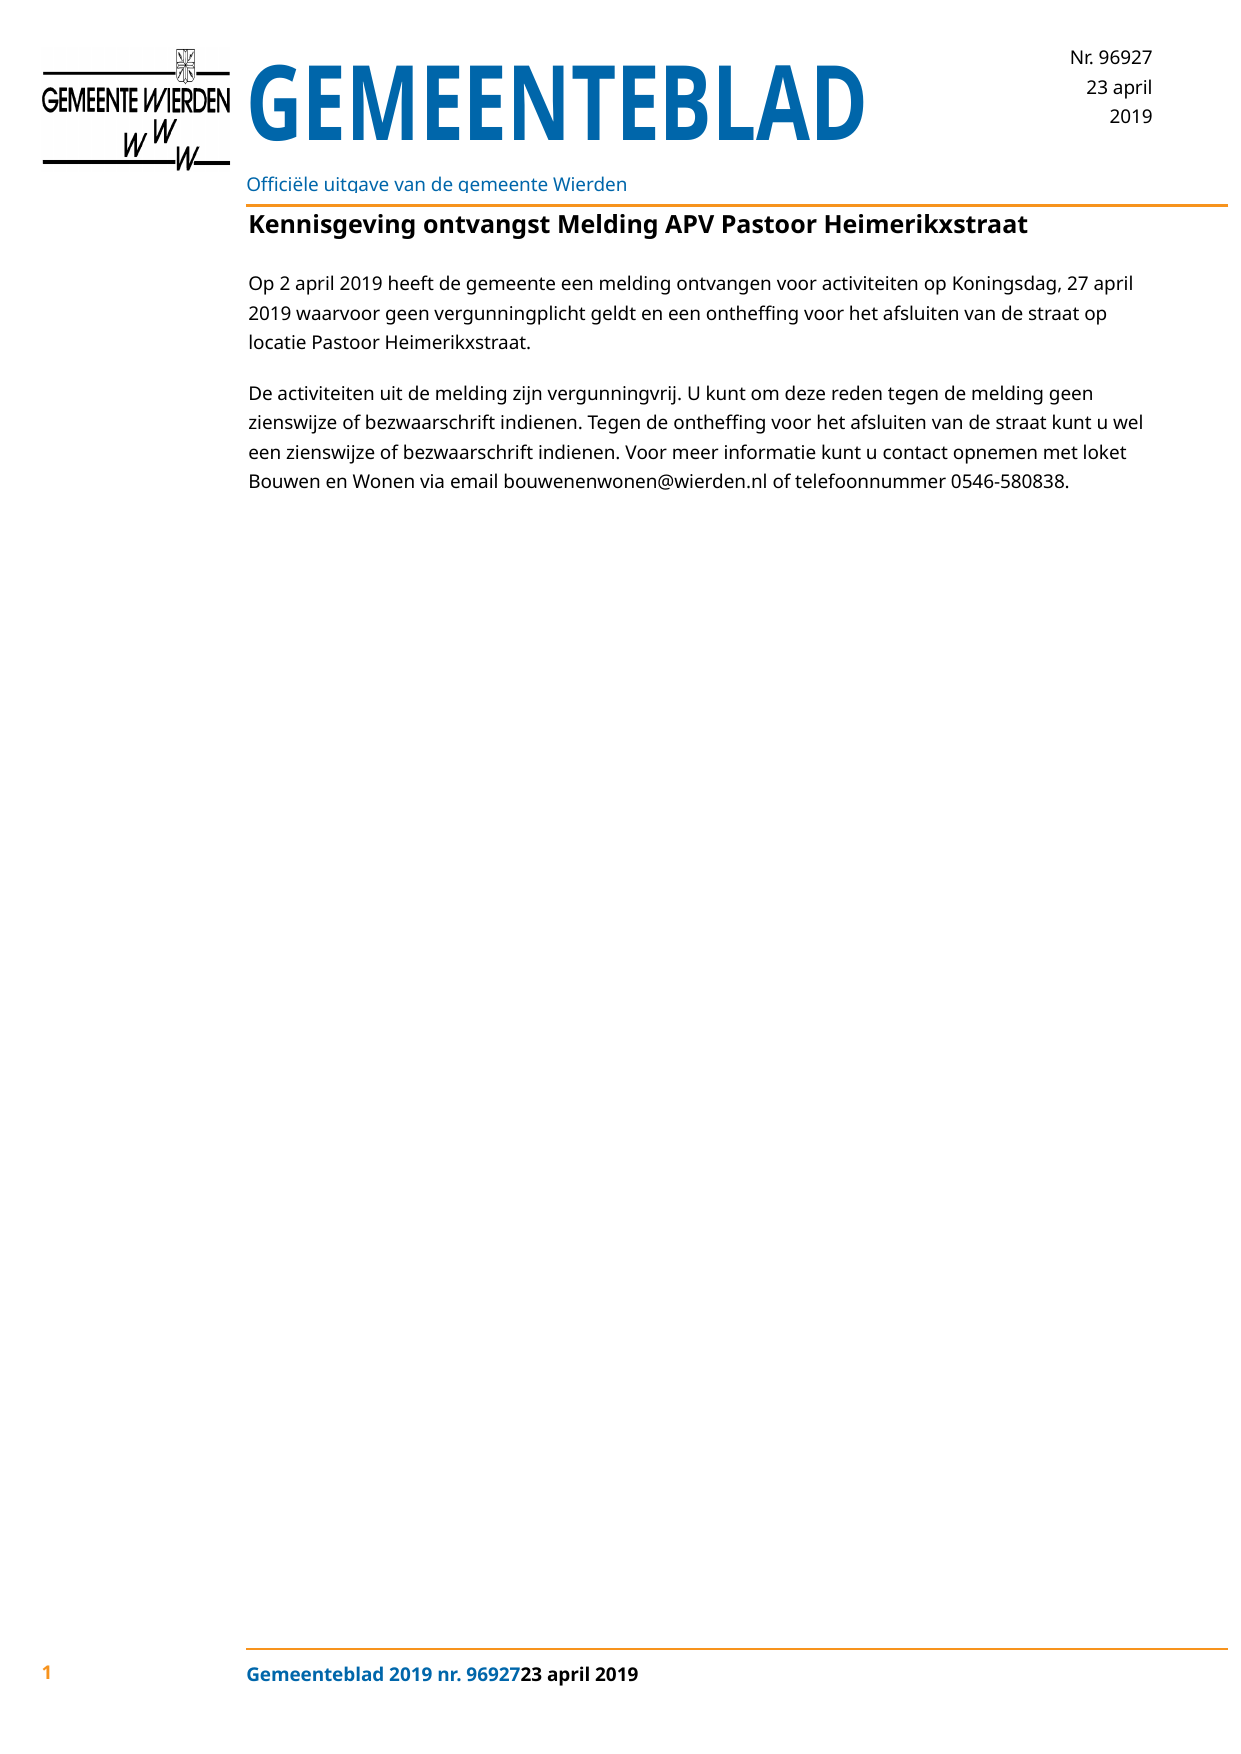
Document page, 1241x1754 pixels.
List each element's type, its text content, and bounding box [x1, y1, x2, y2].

text Kennisgeving ontvangst Melding APV Pastoor Heimerikxstraat [248, 207, 1152, 241]
text Op 2 april 2019 heeft de gemeente een melding ontvangen voor activiteiten op Koningsdag, 27 april 2019 waarvoor geen vergunningplicht geldt en een ontheffing voor het afsluiten van de straat op locatie Pastoor Heimerikxstraat. [248, 270, 1152, 355]
picture [41, 47, 231, 172]
text De activiteiten uit de melding zijn vergunningvrij. U kunt om deze reden tegen de melding geen zienswijze of bezwaarschrift indienen. Tegen de ontheffing voor het afsluiten van de straat kunt u wel een zienswijze of bezwaarschrift indienen. Voor meer informatie kunt u contact opnemen met loket Bouwen en Wonen via email bouwenenwonen@wierden.nl of telefoonnummer 0546-580838. [248, 380, 1152, 494]
